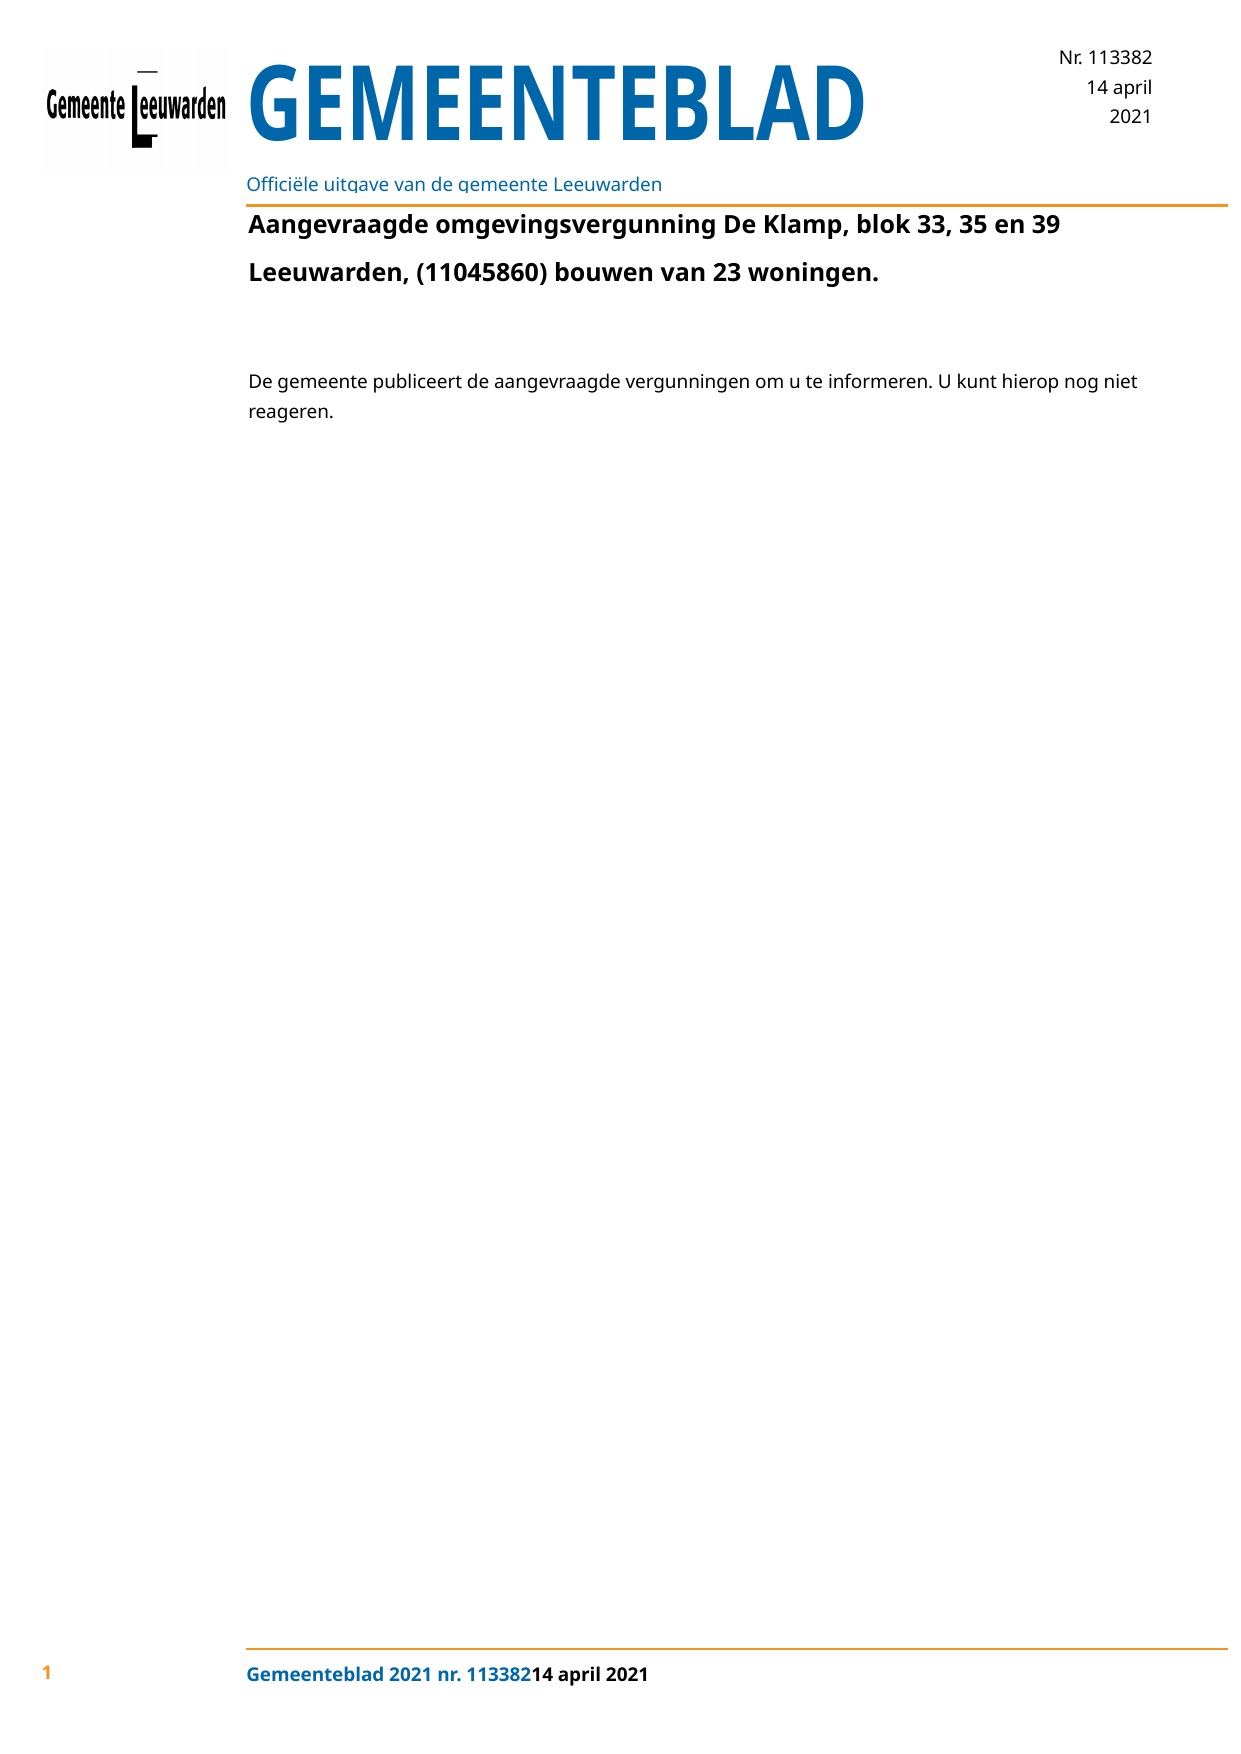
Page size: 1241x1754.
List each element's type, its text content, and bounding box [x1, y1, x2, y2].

text De gemeente publiceert de aangevraagde vergunningen om u te informeren. U kunt hierop nog niet reageren. [248, 368, 1152, 424]
text Aangevraagde omgevingsvergunning De Klamp, blok 33, 35 en 39 Leeuwarden, (11045860) bouwen van 23 woningen. [248, 207, 1152, 288]
picture [41, 47, 231, 172]
